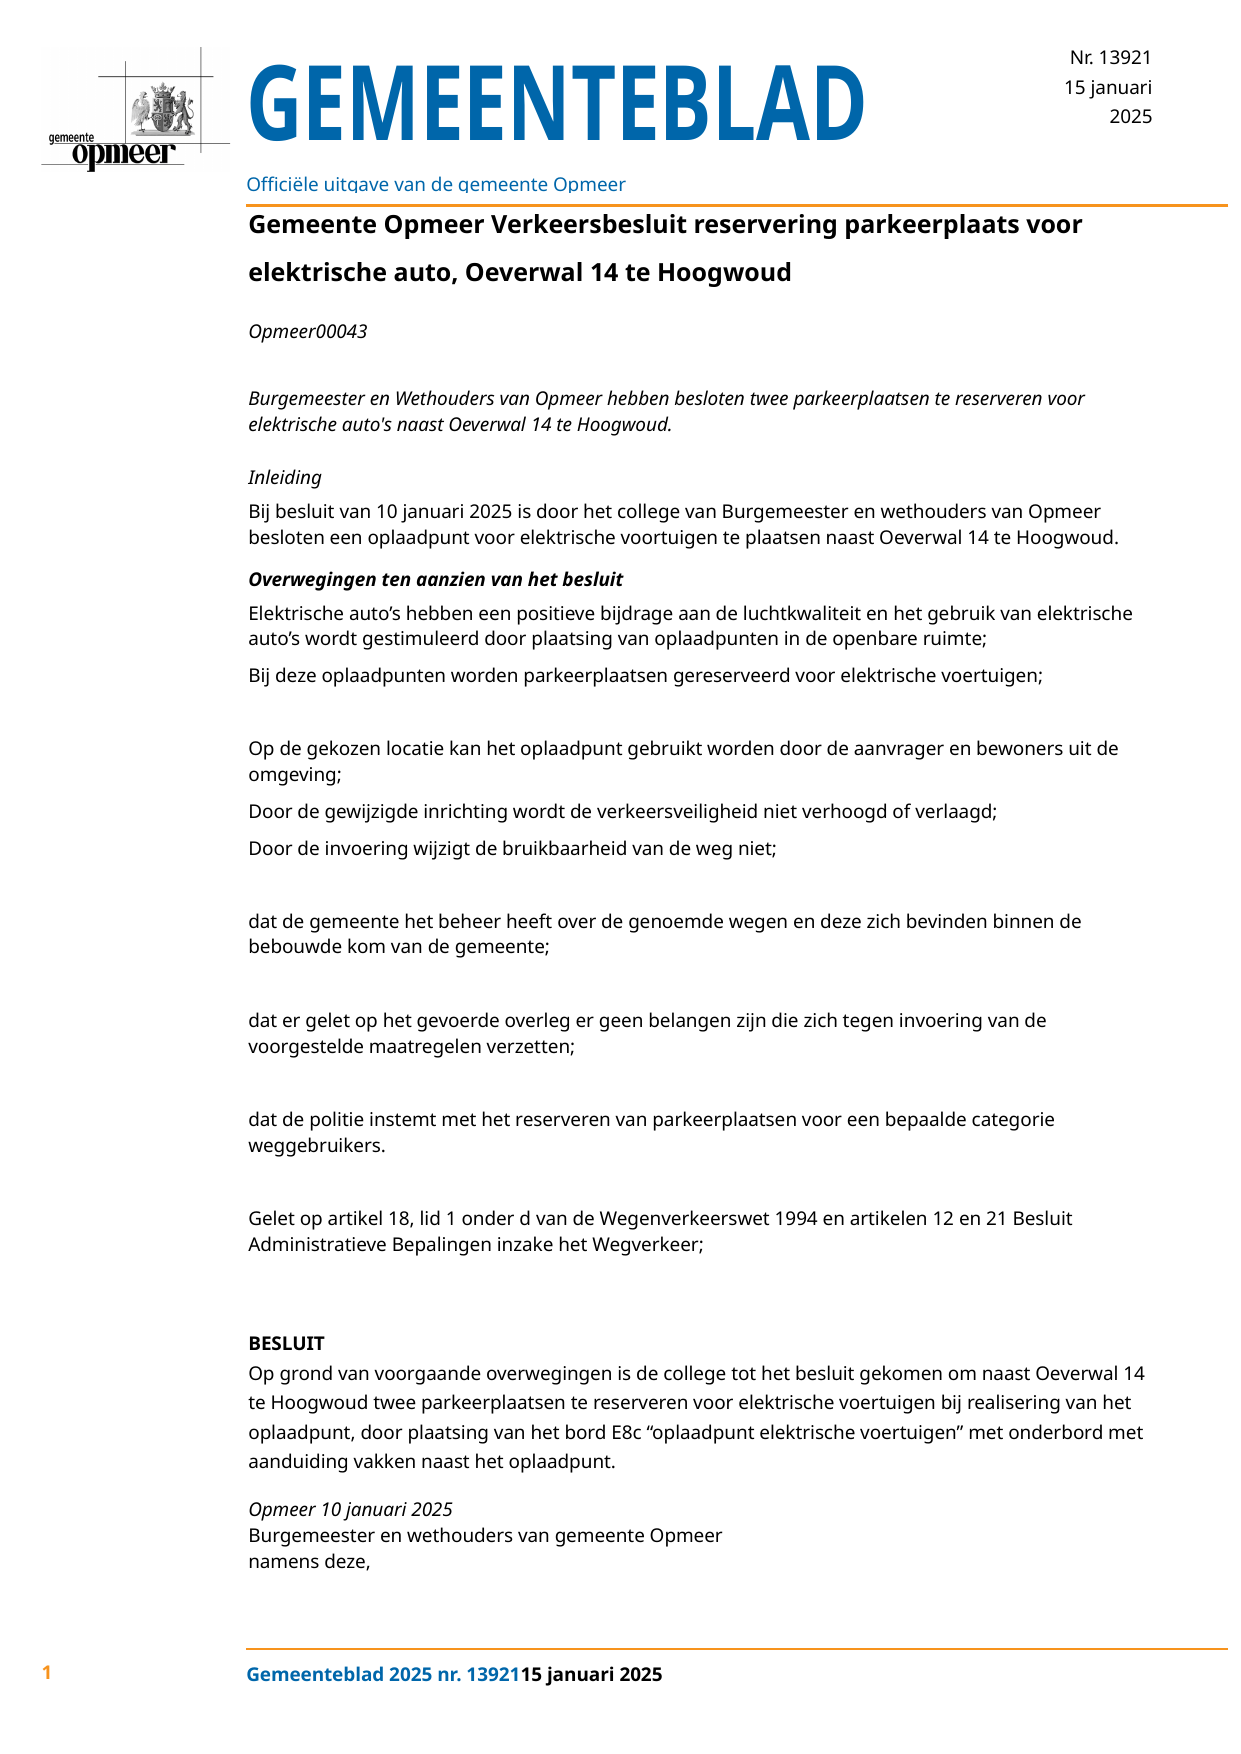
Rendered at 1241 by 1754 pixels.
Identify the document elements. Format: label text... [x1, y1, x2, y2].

text Gemeente Opmeer Verkeersbesluit reservering parkeerplaats voor elektrische auto, Oeverwal 14 te Hoogwoud [248, 207, 1152, 288]
text Op de gekozen locatie kan het oplaadpunt gebruikt worden door de aanvrager en bewoners uit de omgeving; [248, 736, 1152, 787]
text Gelet op artikel 18, lid 1 onder d van de Wegenverkeerswet 1994 en artikelen 12 en 21 Besluit Administratieve Bepalingen inzake het Wegverkeer; [248, 1205, 1152, 1257]
text namens deze, [248, 1548, 1152, 1574]
text dat de politie instemt met het reserveren van parkeerplaatsen voor een bepaalde categorie weggebruikers. [248, 1106, 1152, 1158]
picture [41, 47, 231, 172]
text Overwegingen ten aanzien van het besluit [248, 566, 1152, 592]
text Opmeer00043 [248, 318, 1152, 344]
text dat er gelet op het gevoerde overleg er geen belangen zijn die zich tegen invoering van de voorgestelde maatregelen verzetten; [248, 1007, 1152, 1058]
text Bij besluit van 10 januari 2025 is door het college van Burgemeester en wethouders van Opmeer besloten een oplaadpunt voor elektrische voortuigen te plaatsen naast Oeverwal 14 te Hoogwoud. [248, 498, 1152, 550]
text Op grond van voorgaande overwegingen is de college tot het besluit gekomen om naast Oeverwal 14 te Hoogwoud twee parkeerplaatsen te reserveren voor elektrische voertuigen bij realisering van het oplaadpunt, door plaatsing van het bord E8c “oplaadpunt elektrische voertuigen” met onderbord met aanduiding vakken naast het oplaadpunt. [248, 1360, 1152, 1474]
text Bij deze oplaadpunten worden parkeerplaatsen gereserveerd voor elektrische voertuigen; [248, 662, 1152, 688]
text Door de gewijzigde inrichting wordt de verkeersveiligheid niet verhoogd of verlaagd; [248, 798, 1152, 824]
text Opmeer 10 januari 2025 [248, 1496, 1152, 1522]
text Door de invoering wijzigt de bruikbaarheid van de weg niet; [248, 835, 1152, 860]
text Elektrische auto’s hebben een positieve bijdrage aan de luchtkwaliteit en het gebruik van elektrische auto’s wordt gestimuleerd door plaatsing van oplaadpunten in de openbare ruimte; [248, 600, 1152, 651]
text Burgemeester en Wethouders van Opmeer hebben besloten twee parkeerplaatsen te reserveren voor elektrische auto's naast Oeverwal 14 te Hoogwoud. [248, 386, 1152, 437]
text Burgemeester en wethouders van gemeente Opmeer [248, 1522, 1152, 1548]
text dat de gemeente het beheer heeft over de genoemde wegen en deze zich bevinden binnen de bebouwde kom van de gemeente; [248, 908, 1152, 959]
text Inleiding [248, 464, 1152, 490]
text BESLUIT [248, 1330, 1152, 1356]
